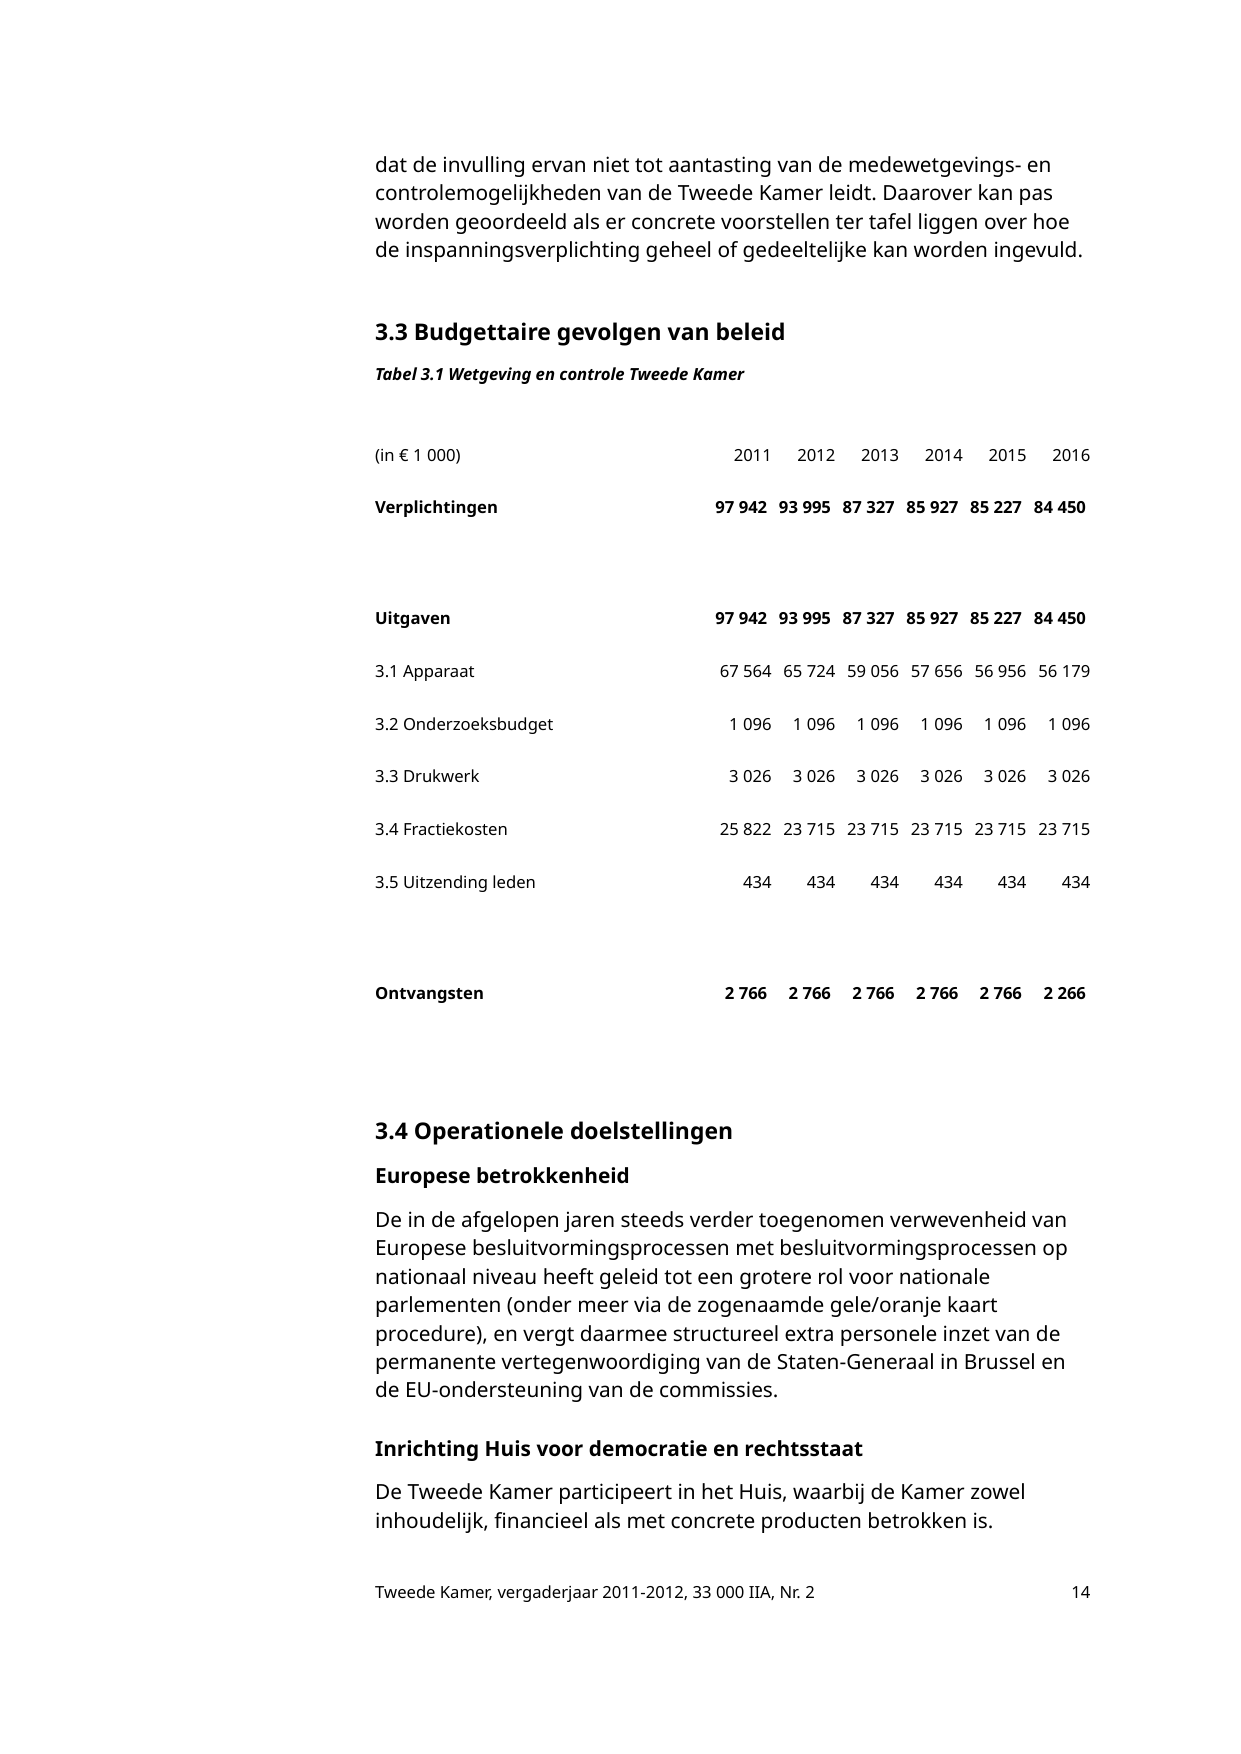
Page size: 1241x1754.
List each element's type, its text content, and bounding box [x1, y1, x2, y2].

table_cell 1 096 [771, 713, 835, 765]
table_cell 97 942 [708, 607, 771, 660]
table_cell 1 096 [899, 713, 963, 765]
table_cell [835, 549, 899, 607]
table_cell [963, 549, 1026, 607]
table_header 2014 [899, 443, 963, 496]
table_cell [375, 549, 708, 607]
table_cell 3.3 Drukwerk [375, 765, 708, 818]
table_cell Verplichtingen [375, 496, 708, 548]
table_cell 85 227 [963, 607, 1026, 660]
table_cell 434 [1026, 871, 1090, 923]
table_header (in € 1 000) [375, 443, 708, 496]
table_cell 65 724 [771, 660, 835, 712]
table_cell 3 026 [771, 765, 835, 818]
table_cell 434 [835, 871, 899, 923]
table_cell 3.5 Uitzending leden [375, 871, 708, 923]
table_cell 434 [771, 871, 835, 923]
table_cell 2 766 [963, 982, 1026, 1034]
table_cell 1 096 [708, 713, 771, 765]
subtitle 3.3 Budgettaire gevolgen van beleid [375, 316, 1090, 347]
table_cell 3 026 [835, 765, 899, 818]
table_cell 87 327 [835, 607, 899, 660]
table_cell 85 227 [963, 496, 1026, 548]
table_header 2015 [963, 443, 1026, 496]
table_header 2011 [708, 443, 771, 496]
text Inrichting Huis voor democratie en rechtsstaat [375, 1434, 1090, 1462]
table_cell Ontvangsten [375, 982, 708, 1034]
text dat de invulling ervan niet tot aantasting van de medewetgevings- en controlemogelijkheden van de Tweede Kamer leidt. Daarover kan pas worden geoordeeld als er concrete voorstellen ter tafel liggen over hoe de inspanningsverplichting geheel of gedeeltelijke kan worden ingevuld. [375, 150, 1090, 264]
table_cell 2 766 [771, 982, 835, 1034]
table_cell [1026, 549, 1090, 607]
table_cell 1 096 [963, 713, 1026, 765]
table_cell 57 656 [899, 660, 963, 712]
table_cell 2 766 [708, 982, 771, 1034]
subtitle 3.4 Operationele doelstellingen [375, 1115, 1090, 1147]
text De in de afgelopen jaren steeds verder toegenomen verwevenheid van Europese besluitvormingsprocessen met besluitvormingsprocessen op nationaal niveau heeft geleid tot een grotere rol voor nationale parlementen (onder meer via de zogenaamde gele/oranje kaart procedure), en vergt daarmee structureel extra personele inzet van de permanente vertegenwoordiging van de Staten-Generaal in Brussel en de EU-ondersteuning van de commissies. [375, 1205, 1090, 1404]
table_cell 3 026 [963, 765, 1026, 818]
table_cell 3 026 [708, 765, 771, 818]
table_header 2013 [835, 443, 899, 496]
table_cell [771, 549, 835, 607]
table_cell 84 450 [1026, 607, 1090, 660]
table_cell 23 715 [835, 818, 899, 871]
table_cell Uitgaven [375, 607, 708, 660]
table_cell 3 026 [899, 765, 963, 818]
table_cell 85 927 [899, 607, 963, 660]
table_cell 56 956 [963, 660, 1026, 712]
table_cell 23 715 [1026, 818, 1090, 871]
table_cell [375, 923, 708, 982]
table_cell 3.2 Onderzoeksbudget [375, 713, 708, 765]
table_cell 2 266 [1026, 982, 1090, 1034]
table_header 2016 [1026, 443, 1090, 496]
table_cell 1 096 [835, 713, 899, 765]
table_cell 85 927 [899, 496, 963, 548]
table_cell 93 995 [771, 607, 835, 660]
text Europese betrokkenheid [375, 1162, 1090, 1190]
table_cell [771, 923, 835, 982]
table_cell [708, 549, 771, 607]
table_cell 93 995 [771, 496, 835, 548]
table_cell 25 822 [708, 818, 771, 871]
table_cell 434 [963, 871, 1026, 923]
table_cell 3.4 Fractiekosten [375, 818, 708, 871]
text De Tweede Kamer participeert in het Huis, waarbij de Kamer zowel inhoudelijk, financieel als met concrete producten betrokken is. [375, 1477, 1090, 1534]
table_header 2012 [771, 443, 835, 496]
table_cell 434 [899, 871, 963, 923]
table_cell [963, 923, 1026, 982]
table_cell 23 715 [963, 818, 1026, 871]
text Tabel 3.1 Wetgeving en controle Tweede Kamer [375, 362, 1090, 385]
table_cell [1026, 923, 1090, 982]
table_cell 97 942 [708, 496, 771, 548]
table_cell 84 450 [1026, 496, 1090, 548]
table_cell 3.1 Apparaat [375, 660, 708, 712]
table_cell [708, 923, 771, 982]
table_cell [835, 923, 899, 982]
table_cell 87 327 [835, 496, 899, 548]
table_cell [899, 923, 963, 982]
table_cell 59 056 [835, 660, 899, 712]
table_cell 56 179 [1026, 660, 1090, 712]
table_cell [899, 549, 963, 607]
table_cell 2 766 [835, 982, 899, 1034]
table_cell 434 [708, 871, 771, 923]
table_cell 23 715 [771, 818, 835, 871]
table_cell 23 715 [899, 818, 963, 871]
table_cell 1 096 [1026, 713, 1090, 765]
table_cell 3 026 [1026, 765, 1090, 818]
table_cell 67 564 [708, 660, 771, 712]
table_cell 2 766 [899, 982, 963, 1034]
